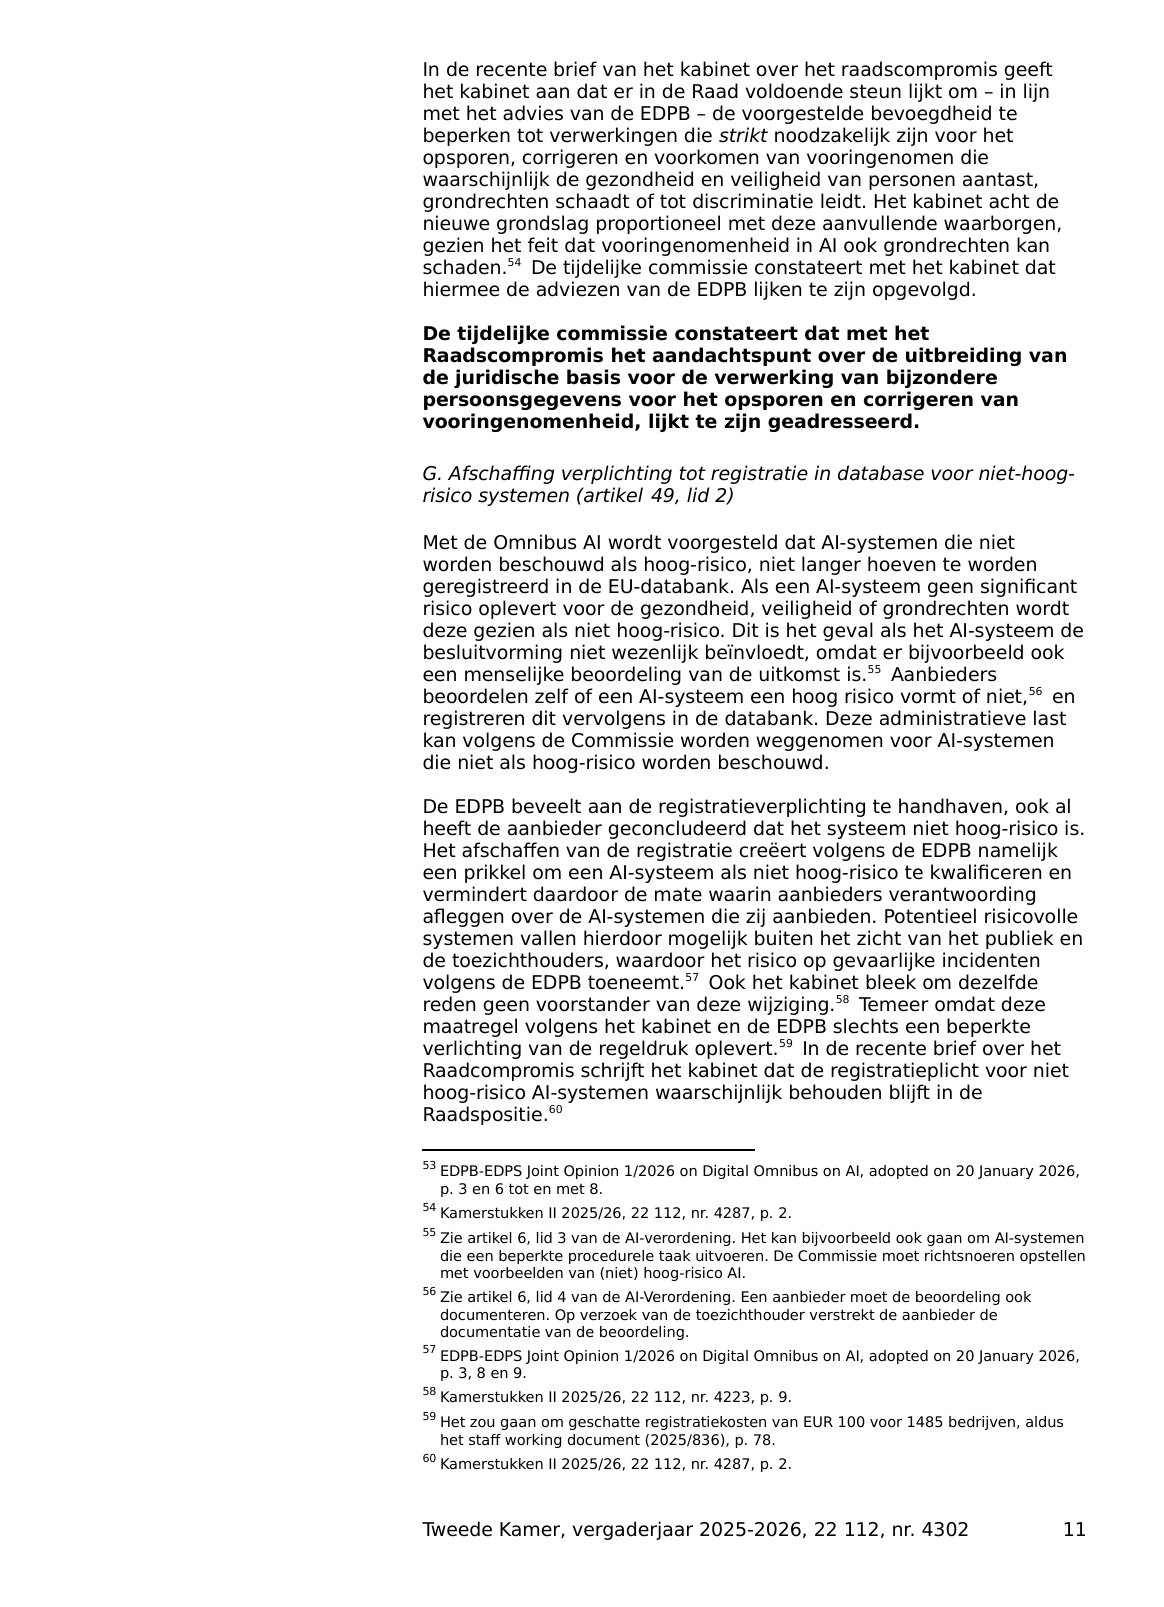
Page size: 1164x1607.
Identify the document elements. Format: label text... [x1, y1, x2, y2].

text De tijdelijke commissie constateert dat met het Raadscompromis het aandachtspunt over de uitbreiding van de juridische basis voor de verwerking van bijzondere persoonsgegevens voor het opsporen en corrigeren van vooringenomenheid, lijkt te zijn geadresseerd. [422, 323, 1087, 433]
text EDPB-EDPS Joint Opinion 1/2026 on Digital Omnibus on AI, adopted on 20 January 2026, p. 3, 8 en 9. [422, 1343, 1087, 1382]
subtitle G. Afschaffing verplichting tot registratie in database voor niet-hoog-risico systemen (artikel 49, lid 2) [422, 463, 1087, 507]
text EDPB-EDPS Joint Opinion 1/2026 on Digital Omnibus on AI, adopted on 20 January 2026, p. 3 en 6 tot en met 8. [422, 1159, 1087, 1198]
text Kamerstukken II 2025/26, 22 112, nr. 4287, p. 2. [422, 1452, 1087, 1474]
text Zie artikel 6, lid 4 van de AI-Verordening. Een aanbieder moet de beoordeling ook documenteren. Op verzoek van de toezichthouder verstrekt de aanbieder de documentatie van de beoordeling. [422, 1285, 1087, 1341]
text Kamerstukken II 2025/26, 22 112, nr. 4287, p. 2. [422, 1201, 1087, 1223]
text In de recente brief van het kabinet over het raadscompromis geeft het kabinet aan dat er in de Raad voldoende steun lijkt om – in lijn met het advies van de EDPB – de voorgestelde bevoegdheid te beperken tot verwerkingen die strikt noodzakelijk zijn voor het opsporen, corrigeren en voorkomen van vooringenomen die waarschijnlijk de gezondheid en veiligheid van personen aantast, grondrechten schaadt of tot discriminatie leidt. Het kabinet acht de nieuwe grondslag proportioneel met deze aanvullende waarborgen, gezien het feit dat vooringenomenheid in AI ook grondrechten kan schaden. De tijdelijke commissie constateert met het kabinet dat hiermee de adviezen van de EDPB lijken te zijn opgevolgd. [422, 59, 1087, 301]
text Zie artikel 6, lid 3 van de AI-verordening. Het kan bijvoorbeeld ook gaan om AI-systemen die een beperkte procedurele taak uitvoeren. De Commissie moet richtsnoeren opstellen met voorbeelden van (niet) hoog-risico AI. [422, 1226, 1087, 1282]
text Met de Omnibus AI wordt voorgesteld dat AI-systemen die niet worden beschouwd als hoog-risico, niet langer hoeven te worden geregistreerd in de EU-databank. Als een AI-systeem geen significant risico oplevert voor de gezondheid, veiligheid of grondrechten wordt deze gezien als niet hoog-risico. Dit is het geval als het AI-systeem de besluitvorming niet wezenlijk beïnvloedt, omdat er bijvoorbeeld ook een menselijke beoordeling van de uitkomst is. Aanbieders beoordelen zelf of een AI-systeem een hoog risico vormt of niet, en registreren dit vervolgens in de databank. Deze administratieve last kan volgens de Commissie worden weggenomen voor AI-systemen die niet als hoog-risico worden beschouwd. [422, 532, 1087, 774]
text Het zou gaan om geschatte registratiekosten van EUR 100 voor 1485 bedrijven, aldus het staff working document (2025/836), p. 78. [422, 1410, 1087, 1449]
text Kamerstukken II 2025/26, 22 112, nr. 4223, p. 9. [422, 1385, 1087, 1407]
text De EDPB beveelt aan de registratieverplichting te handhaven, ook al heeft de aanbieder geconcludeerd dat het systeem niet hoog-risico is. Het afschaffen van de registratie creëert volgens de EDPB namelijk een prikkel om een AI-systeem als niet hoog-risico te kwalificeren en vermindert daardoor de mate waarin aanbieders verantwoording afleggen over de AI-systemen die zij aanbieden. Potentieel risicovolle systemen vallen hierdoor mogelijk buiten het zicht van het publiek en de toezichthouders, waardoor het risico op gevaarlijke incidenten volgens de EDPB toeneemt. Ook het kabinet bleek om dezelfde reden geen voorstander van deze wijziging. Temeer omdat deze maatregel volgens het kabinet en de EDPB slechts een beperkte verlichting van de regeldruk oplevert. In de recente brief over het Raadcompromis schrijft het kabinet dat de registratieplicht voor niet hoog-risico AI-systemen waarschijnlijk behouden blijft in de Raadspositie. [422, 796, 1087, 1126]
